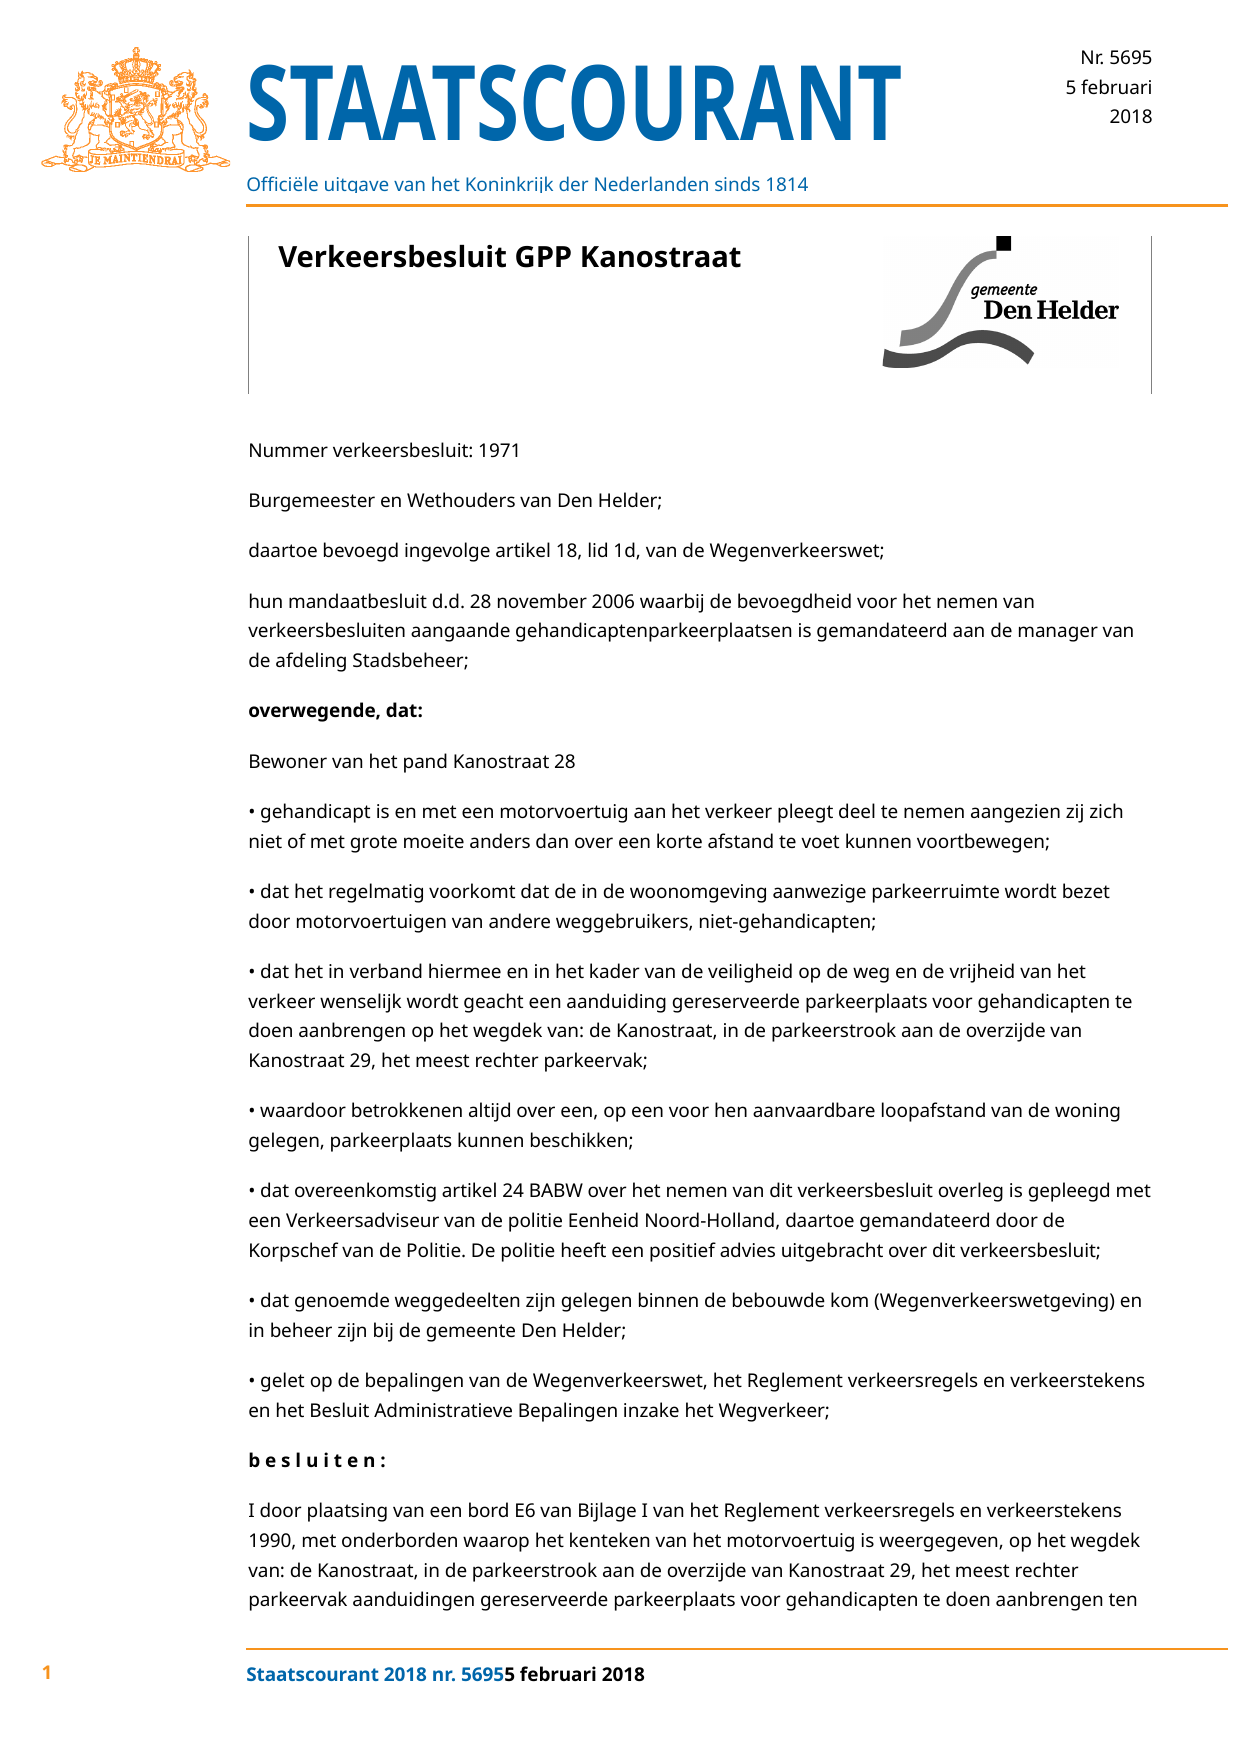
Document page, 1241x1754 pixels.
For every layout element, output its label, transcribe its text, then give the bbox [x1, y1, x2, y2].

text • dat genoemde weggedeelten zijn gelegen binnen de bebouwde kom (Wegenverkeerswetgeving) en in beheer zijn bij de gemeente Den Helder; [248, 1287, 1152, 1342]
text • gehandicapt is en met een motorvoertuig aan het verkeer pleegt deel te nemen aangezien zij zich niet of met grote moeite anders dan over een korte afstand te voet kunnen voortbewegen; [248, 798, 1152, 854]
text hun mandaatbesluit d.d. 28 november 2006 waarbij de bevoegdheid voor het nemen van verkeersbesluiten aangaande gehandicaptenparkeerplaatsen is gemandateerd aan de manager van de afdeling Stadsbeheer; [248, 588, 1152, 673]
text • waardoor betrokkenen altijd over een, op een voor hen aanvaardbare loopafstand van de woning gelegen, parkeerplaats kunnen beschikken; [248, 1098, 1152, 1153]
text daartoe bevoegd ingevolge artikel 18, lid 1d, van de Wegenverkeerswet; [248, 538, 1152, 563]
text overwegende, dat: [248, 698, 1152, 723]
text Bewoner van het pand Kanostraat 28 [248, 748, 1152, 774]
text • dat overeenkomstig artikel 24 BABW over het nemen van dit verkeersbesluit overleg is gepleegd met een Verkeersadviseur van de politie Eenheid Noord-Holland, daartoe gemandateerd door de Korpschef van de Politie. De politie heeft een positief advies uitgebracht over dit verkeersbesluit; [248, 1178, 1152, 1262]
text • dat het regelmatig voorkomt dat de in de woonomgeving aanwezige parkeerruimte wordt bezet door motorvoertuigen van andere weggebruikers, niet-gehandicapten; [248, 878, 1152, 934]
text Burgemeester en Wethouders van Den Helder; [248, 487, 1152, 513]
picture [882, 236, 1119, 368]
text I door plaatsing van een bord E6 van Bijlage I van het Reglement verkeersregels en verkeerstekens 1990, met onderborden waarop het kenteken van het motorvoertuig is weergegeven, op het wegdek van: de Kanostraat, in de parkeerstrook aan de overzijde van Kanostraat 29, het meest rechter parkeervak aanduidingen gereserveerde parkeerplaats voor gehandicapten te doen aanbrengen ten [248, 1498, 1152, 1612]
text • dat het in verband hiermee en in het kader van de veiligheid op de weg en de vrijheid van het verkeer wenselijk wordt geacht een aanduiding gereserveerde parkeerplaats voor gehandicapten te doen aanbrengen op het wegdek van: de Kanostraat, in de parkeerstrook aan de overzijde van Kanostraat 29, het meest rechter parkeervak; [248, 958, 1152, 1073]
text Nummer verkeersbesluit: 1971 [248, 437, 1152, 462]
text b e s l u i t e n : [248, 1447, 1152, 1473]
text • gelet op de bepalingen van de Wegenverkeerswet, het Reglement verkeersregels en verkeerstekens en het Besluit Administratieve Bepalingen inzake het Wegverkeer; [248, 1367, 1152, 1422]
table_header [850, 236, 1151, 394]
picture [41, 47, 231, 172]
table_header Verkeersbesluit GPP Kanostraat [249, 236, 850, 394]
